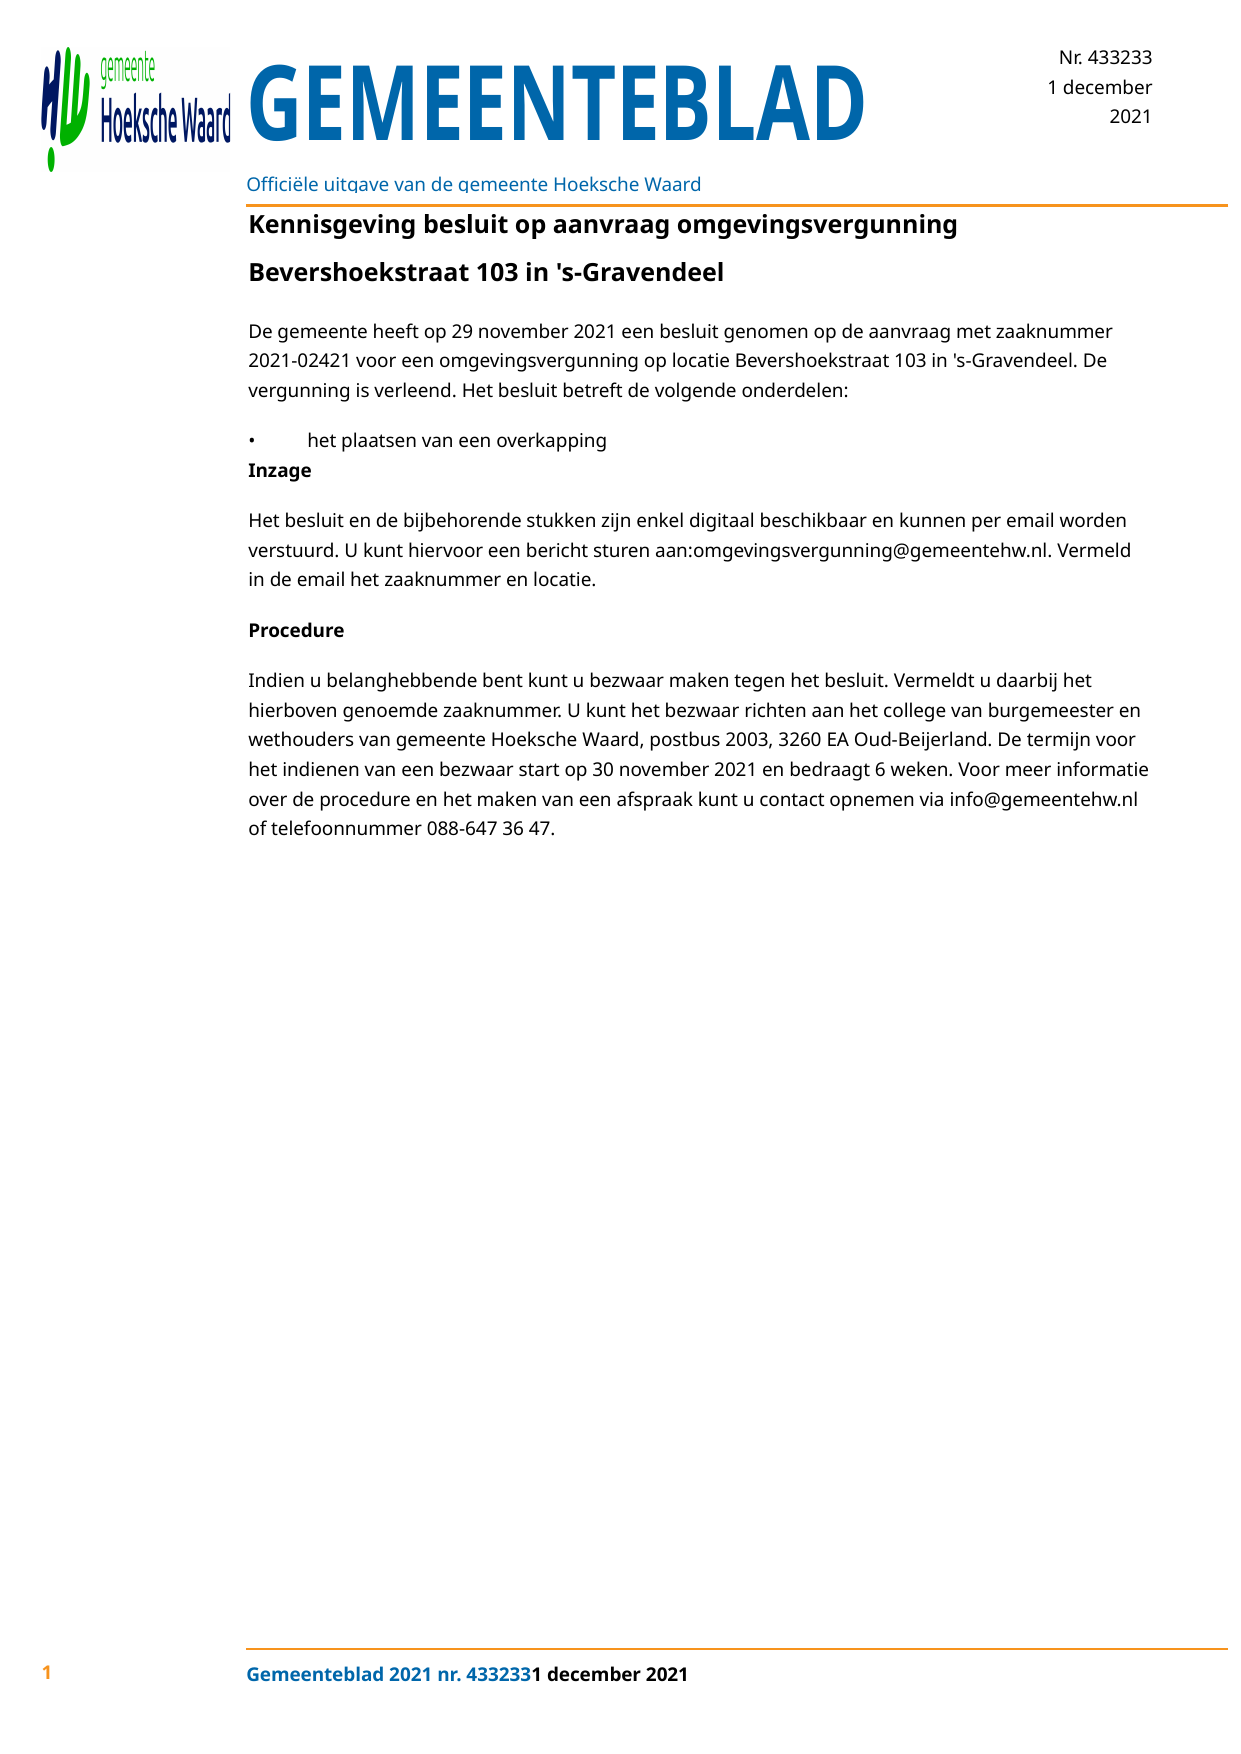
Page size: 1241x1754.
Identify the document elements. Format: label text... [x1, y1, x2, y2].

picture [41, 47, 231, 172]
text Indien u belanghebbende bent kunt u bezwaar maken tegen het besluit. Vermeldt u daarbij het hierboven genoemde zaaknummer. U kunt het bezwaar richten aan het college van burgemeester en wethouders van gemeente Hoeksche Waard, postbus 2003, 3260 EA Oud-Beijerland. De termijn voor het indienen van een bezwaar start op 30 november 2021 en bedraagt 6 weken. Voor meer informatie over de procedure en het maken van een afspraak kunt u contact opnemen via info@gemeentehw.nl of telefoonnummer 088-647 36 47. [248, 667, 1152, 841]
text De gemeente heeft op 29 november 2021 een besluit genomen op de aanvraag met zaaknummer 2021-02421 voor een omgevingsvergunning op locatie Bevershoekstraat 103 in 's-Gravendeel. De vergunning is verleend. Het besluit betreft de volgende onderdelen: [248, 318, 1152, 403]
text Procedure [248, 617, 1152, 643]
text Inzage [248, 457, 1152, 483]
list het plaatsen van een overkapping [248, 427, 1152, 453]
text Het besluit en de bijbehorende stukken zijn enkel digitaal beschikbaar en kunnen per email worden verstuurd. U kunt hiervoor een bericht sturen aan:omgevingsvergunning@gemeentehw.nl. Vermeld in de email het zaaknummer en locatie. [248, 507, 1152, 592]
text Kennisgeving besluit op aanvraag omgevingsvergunning Bevershoekstraat 103 in 's-Gravendeel [248, 207, 1152, 288]
